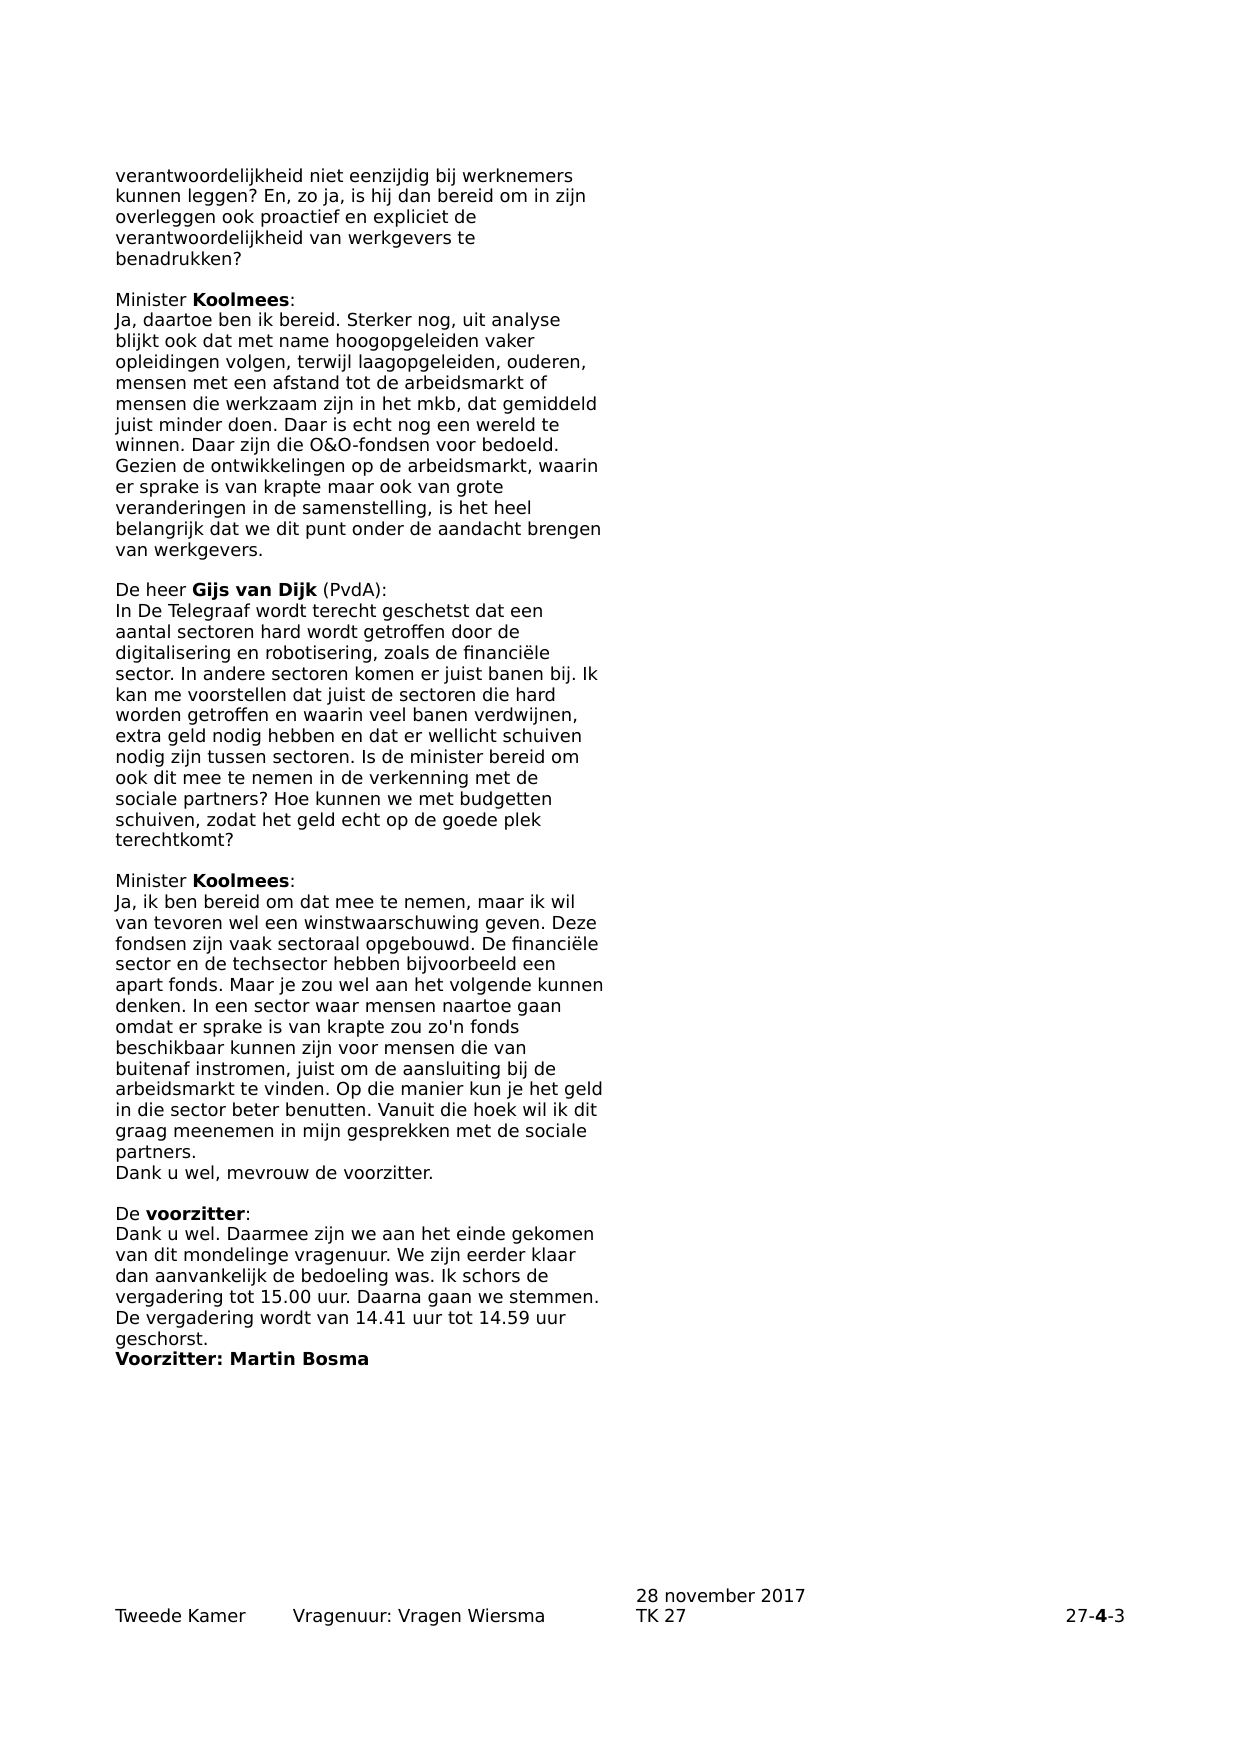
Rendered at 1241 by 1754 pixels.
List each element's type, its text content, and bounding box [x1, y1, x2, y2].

text Dank u wel, mevrouw de voorzitter. [115, 1162, 605, 1183]
text De vergadering wordt van 14.41 uur tot 14.59 uur geschorst. [115, 1307, 605, 1349]
text Ja, daartoe ben ik bereid. Sterker nog, uit analyse blijkt ook dat met name hoogopgeleiden vaker opleidingen volgen, terwijl laagopgeleiden, ouderen, mensen met een afstand tot de arbeidsmarkt of mensen die werkzaam zijn in het mkb, dat gemiddeld juist minder doen. Daar is echt nog een wereld te winnen. Daar zijn die O&O-fondsen voor bedoeld. Gezien de ontwikkelingen op de arbeidsmarkt, waarin er sprake is van krapte maar ook van grote veranderingen in de samenstelling, is het heel belangrijk dat we dit punt onder de aandacht brengen van werkgevers. [115, 310, 605, 560]
text verantwoordelijkheid niet eenzijdig bij werknemers kunnen leggen? En, zo ja, is hij dan bereid om in zijn overleggen ook proactief en expliciet de verantwoordelijkheid van werkgevers te benadrukken? [115, 165, 605, 269]
text Ja, ik ben bereid om dat mee te nemen, maar ik wil van tevoren wel een winstwaarschuwing geven. Deze fondsen zijn vaak sectoraal opgebouwd. De financiële sector en de techsector hebben bijvoorbeeld een apart fonds. Maar je zou wel aan het volgende kunnen denken. In een sector waar mensen naartoe gaan omdat er sprake is van krapte zou zo'n fonds beschikbaar kunnen zijn voor mensen die van buitenaf instromen, juist om de aansluiting bij de arbeidsmarkt te vinden. Op die manier kun je het geld in die sector beter benutten. Vanuit die hoek wil ik dit graag meenemen in mijn gesprekken met de sociale partners. [115, 892, 605, 1162]
text Minister Koolmees: [115, 871, 605, 892]
text In De Telegraaf wordt terecht geschetst dat een aantal sectoren hard wordt getroffen door de digitalisering en robotisering, zoals de financiële sector. In andere sectoren komen er juist banen bij. Ik kan me voorstellen dat juist de sectoren die hard worden getroffen en waarin veel banen verdwijnen, extra geld nodig hebben en dat er wellicht schuiven nodig zijn tussen sectoren. Is de minister bereid om ook dit mee te nemen in de verkenning met de sociale partners? Hoe kunnen we met budgetten schuiven, zodat het geld echt op de goede plek terechtkomt? [115, 601, 605, 851]
text Dank u wel. Daarmee zijn we aan het einde gekomen van dit mondelinge vragenuur. We zijn eerder klaar dan aanvankelijk de bedoeling was. Ik schors de vergadering tot 15.00 uur. Daarna gaan we stemmen. [115, 1224, 605, 1307]
text De heer Gijs van Dijk (PvdA): [115, 580, 605, 601]
text Minister Koolmees: [115, 289, 605, 310]
text De voorzitter: [115, 1203, 605, 1224]
text Voorzitter: Martin Bosma [115, 1349, 605, 1370]
